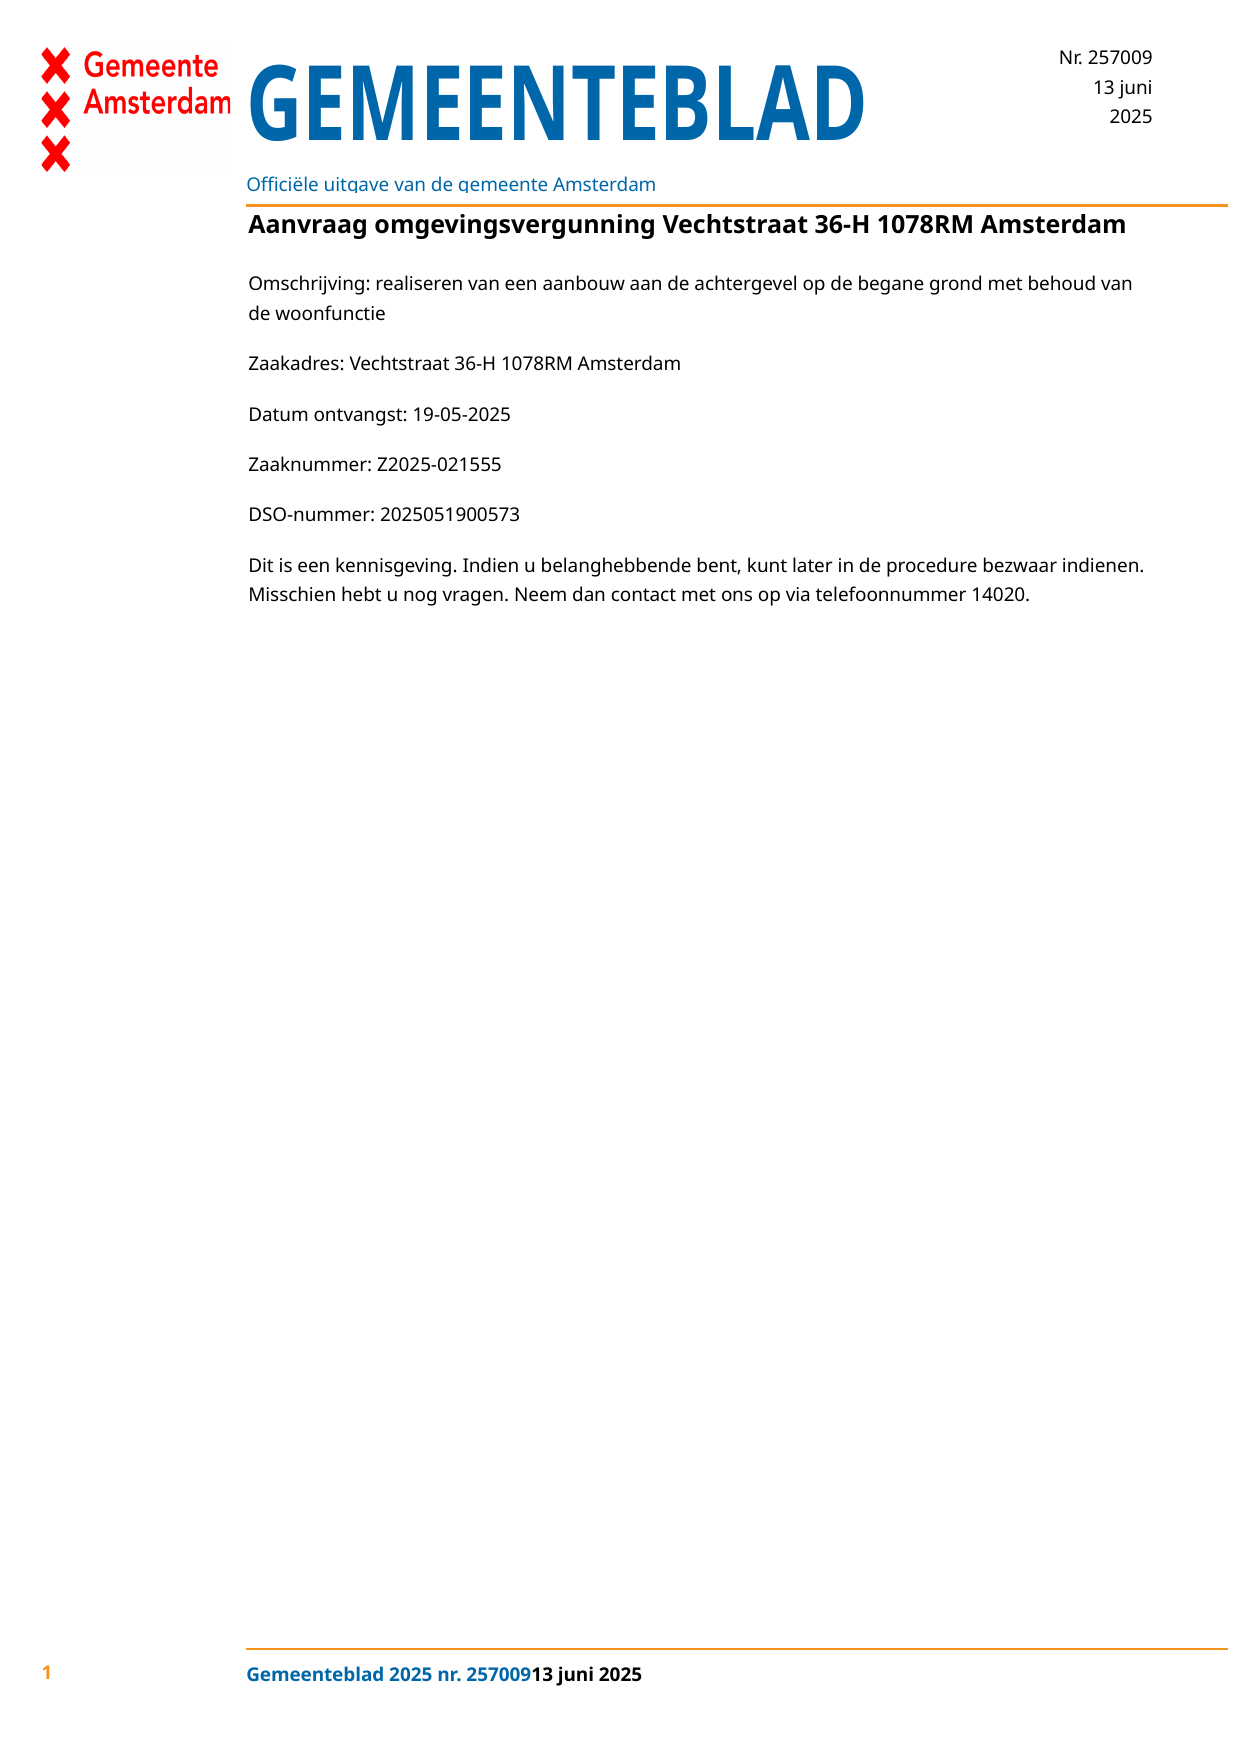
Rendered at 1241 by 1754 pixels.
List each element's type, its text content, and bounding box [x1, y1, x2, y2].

text Datum ontvangst: 19-05-2025 [248, 401, 1152, 426]
picture [41, 47, 231, 172]
text Omschrijving: realiseren van een aanbouw aan de achtergevel op de begane grond met behoud van de woonfunctie [248, 270, 1152, 326]
text Aanvraag omgevingsvergunning Vechtstraat 36-H 1078RM Amsterdam [248, 207, 1152, 241]
text DSO-nummer: 2025051900573 [248, 502, 1152, 527]
text Dit is een kennisgeving. Indien u belanghebbende bent, kunt later in de procedure bezwaar indienen. Misschien hebt u nog vragen. Neem dan contact met ons op via telefoonnummer 14020. [248, 552, 1152, 607]
text Zaaknummer: Z2025-021555 [248, 451, 1152, 477]
text Zaakadres: Vechtstraat 36-H 1078RM Amsterdam [248, 350, 1152, 376]
